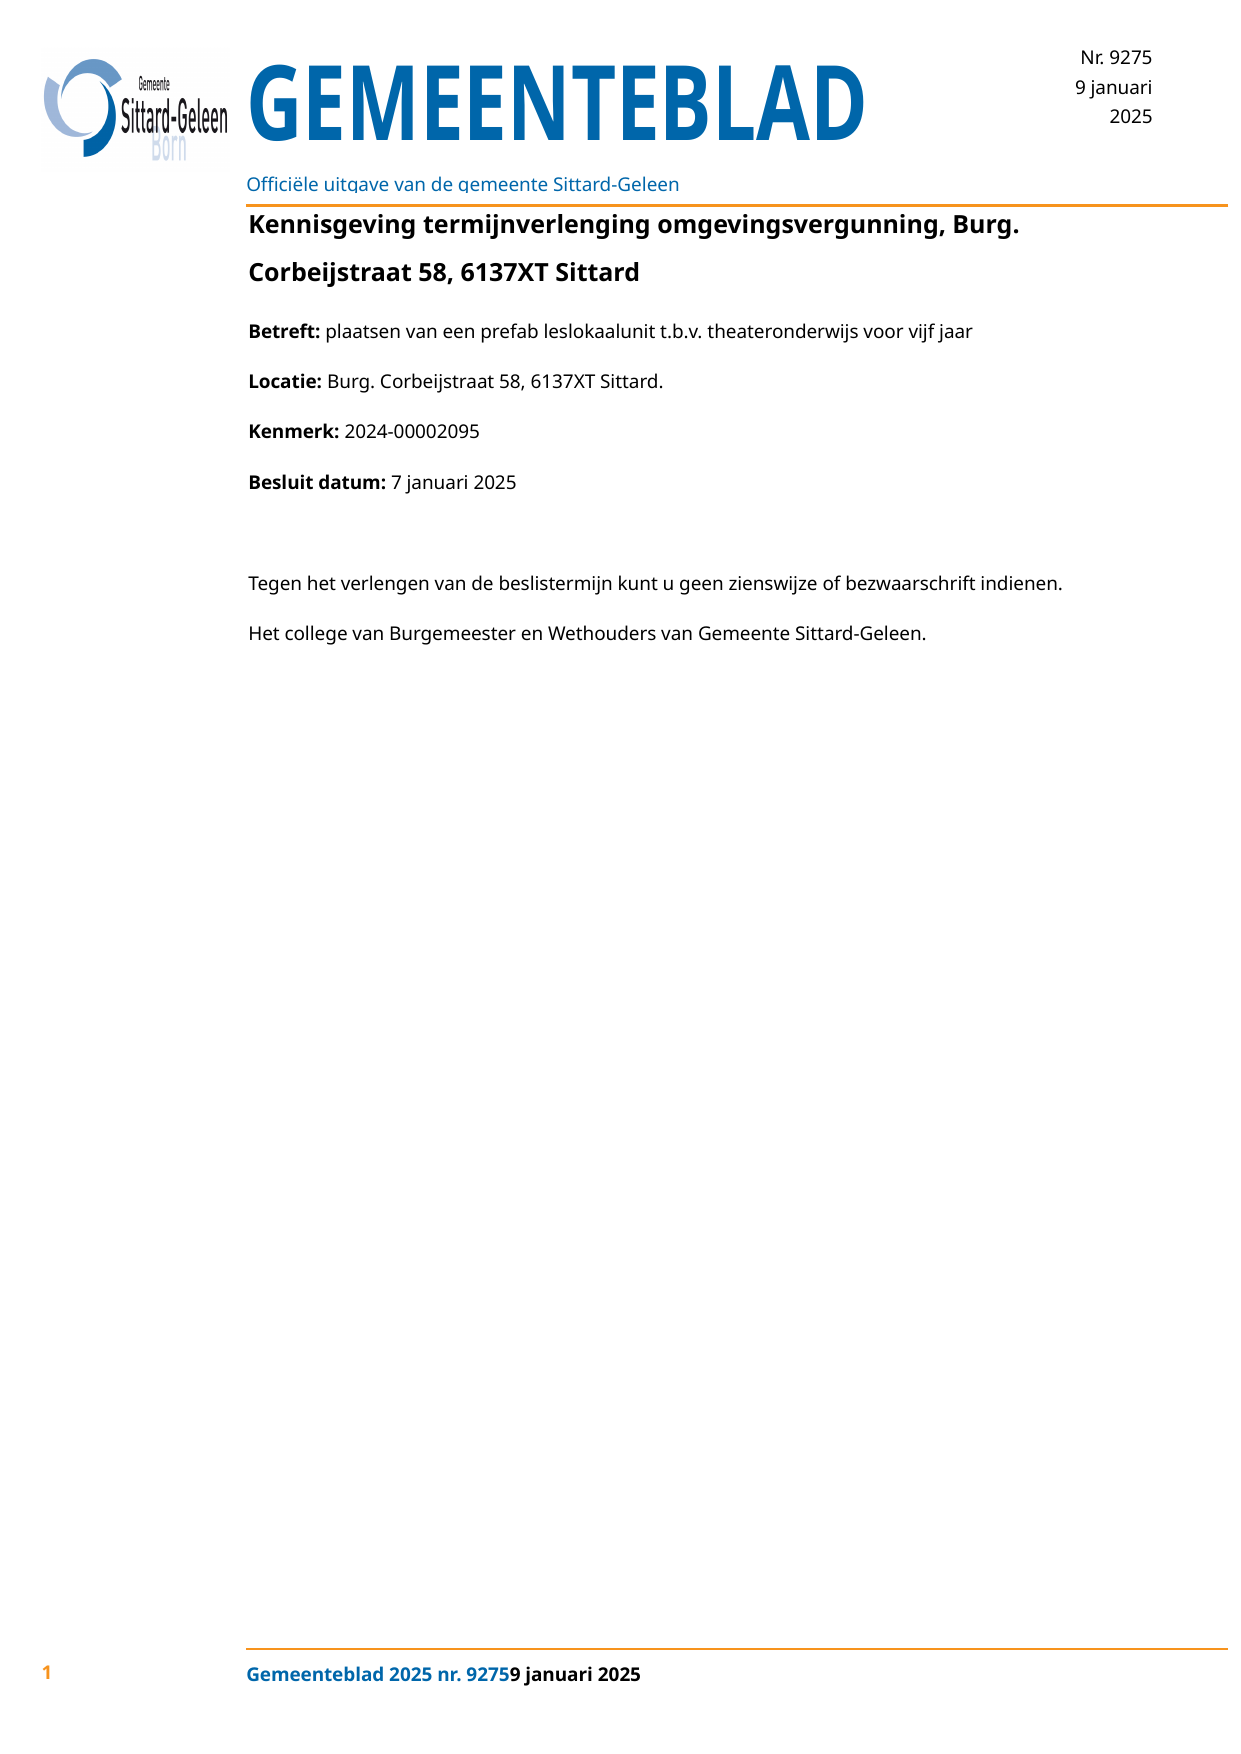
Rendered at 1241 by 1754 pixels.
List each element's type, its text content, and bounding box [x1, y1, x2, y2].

text Betreft: plaatsen van een prefab leslokaalunit t.b.v. theateronderwijs voor vijf jaar [248, 318, 1152, 344]
text Kennisgeving termijnverlenging omgevingsvergunning, Burg. Corbeijstraat 58, 6137XT Sittard [248, 207, 1152, 288]
text Besluit datum: 7 januari 2025 [248, 469, 1152, 495]
picture [41, 47, 231, 172]
text Locatie: Burg. Corbeijstraat 58, 6137XT Sittard. [248, 368, 1152, 394]
text Het college van Burgemeester en Wethouders van Gemeente Sittard-Geleen. [248, 620, 1152, 646]
text Kenmerk: 2024-00002095 [248, 419, 1152, 444]
text Tegen het verlengen van de beslistermijn kunt u geen zienswijze of bezwaarschrift indienen. [248, 570, 1152, 596]
